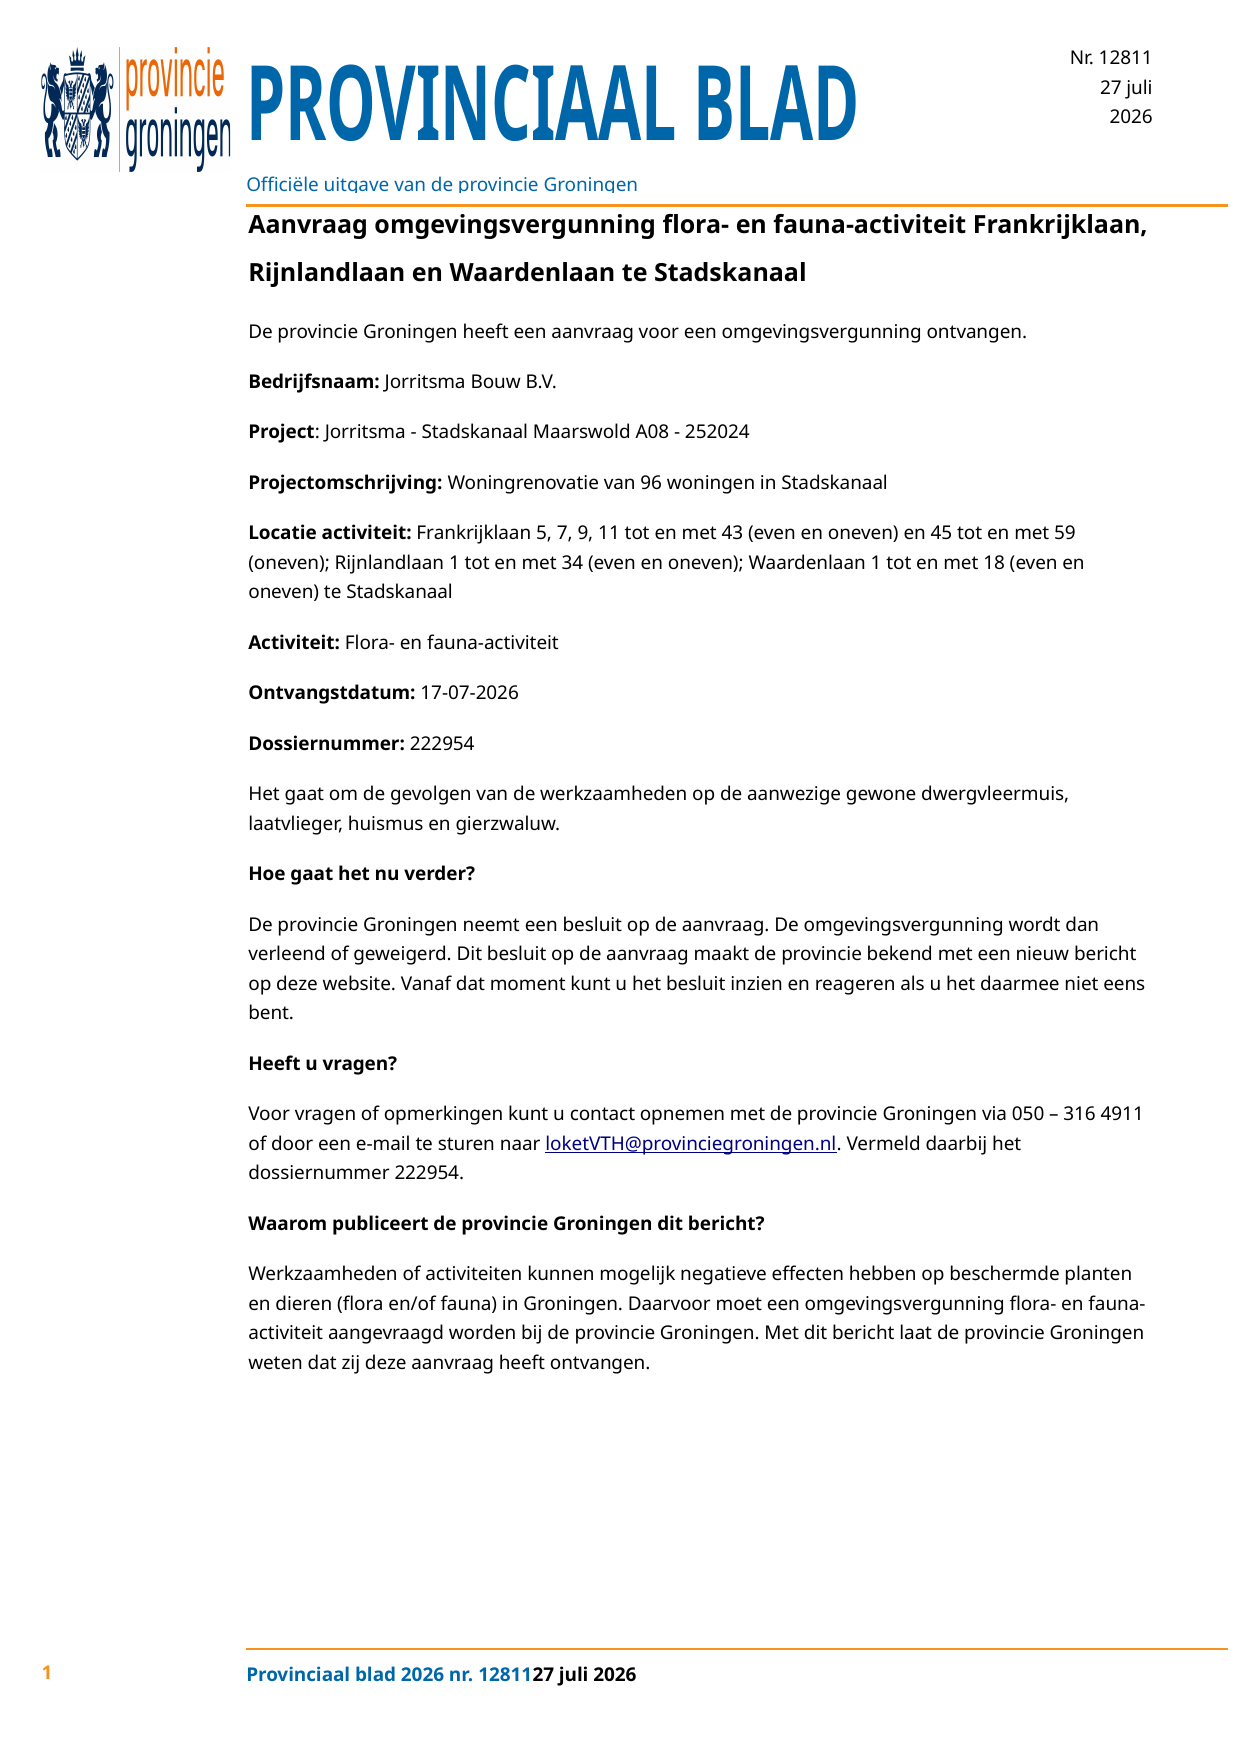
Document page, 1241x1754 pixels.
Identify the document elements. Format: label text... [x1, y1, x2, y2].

text De provincie Groningen neemt een besluit op de aanvraag. De omgevingsvergunning wordt dan verleend of geweigerd. Dit besluit op de aanvraag maakt de provincie bekend met een nieuw bericht op deze website. Vanaf dat moment kunt u het besluit inzien en reageren als u het daarmee niet eens bent. [248, 911, 1152, 1025]
text Ontvangstdatum: 17-07-2026 [248, 679, 1152, 705]
text Heeft u vragen? [248, 1050, 1152, 1076]
text Aanvraag omgevingsvergunning flora- en fauna-activiteit Frankrijklaan, Rijnlandlaan en Waardenlaan te Stadskanaal [248, 207, 1152, 288]
text Werkzaamheden of activiteiten kunnen mogelijk negatieve effecten hebben op beschermde planten en dieren (flora en/of fauna) in Groningen. Daarvoor moet een omgevingsvergunning flora- en fauna-activiteit aangevraagd worden bij de provincie Groningen. Met dit bericht laat de provincie Groningen weten dat zij deze aanvraag heeft ontvangen. [248, 1260, 1152, 1375]
picture [41, 47, 231, 172]
text Locatie activiteit: Frankrijklaan 5, 7, 9, 11 tot en met 43 (even en oneven) en 45 tot en met 59 (oneven); Rijnlandlaan 1 tot en met 34 (even en oneven); Waardenlaan 1 tot en met 18 (even en oneven) te Stadskanaal [248, 519, 1152, 604]
text Dossiernummer: 222954 [248, 730, 1152, 756]
text Activiteit: Flora- en fauna-activiteit [248, 629, 1152, 655]
text Waarom publiceert de provincie Groningen dit bericht? [248, 1210, 1152, 1236]
text De provincie Groningen heeft een aanvraag voor een omgevingsvergunning ontvangen. [248, 318, 1152, 344]
text Bedrijfsnaam: Jorritsma Bouw B.V. [248, 368, 1152, 394]
text Project: Jorritsma - Stadskanaal Maarswold A08 - 252024 [248, 419, 1152, 444]
text Het gaat om de gevolgen van de werkzaamheden op de aanwezige gewone dwergvleermuis, laatvlieger, huismus en gierzwaluw. [248, 780, 1152, 836]
text Hoe gaat het nu verder? [248, 860, 1152, 886]
text Projectomschrijving: Woningrenovatie van 96 woningen in Stadskanaal [248, 469, 1152, 495]
text Voor vragen of opmerkingen kunt u contact opnemen met de provincie Groningen via 050 – 316 4911 of door een e-mail te sturen naar loketVTH@provinciegroningen.nl. Vermeld daarbij het dossiernummer 222954. [248, 1100, 1152, 1185]
